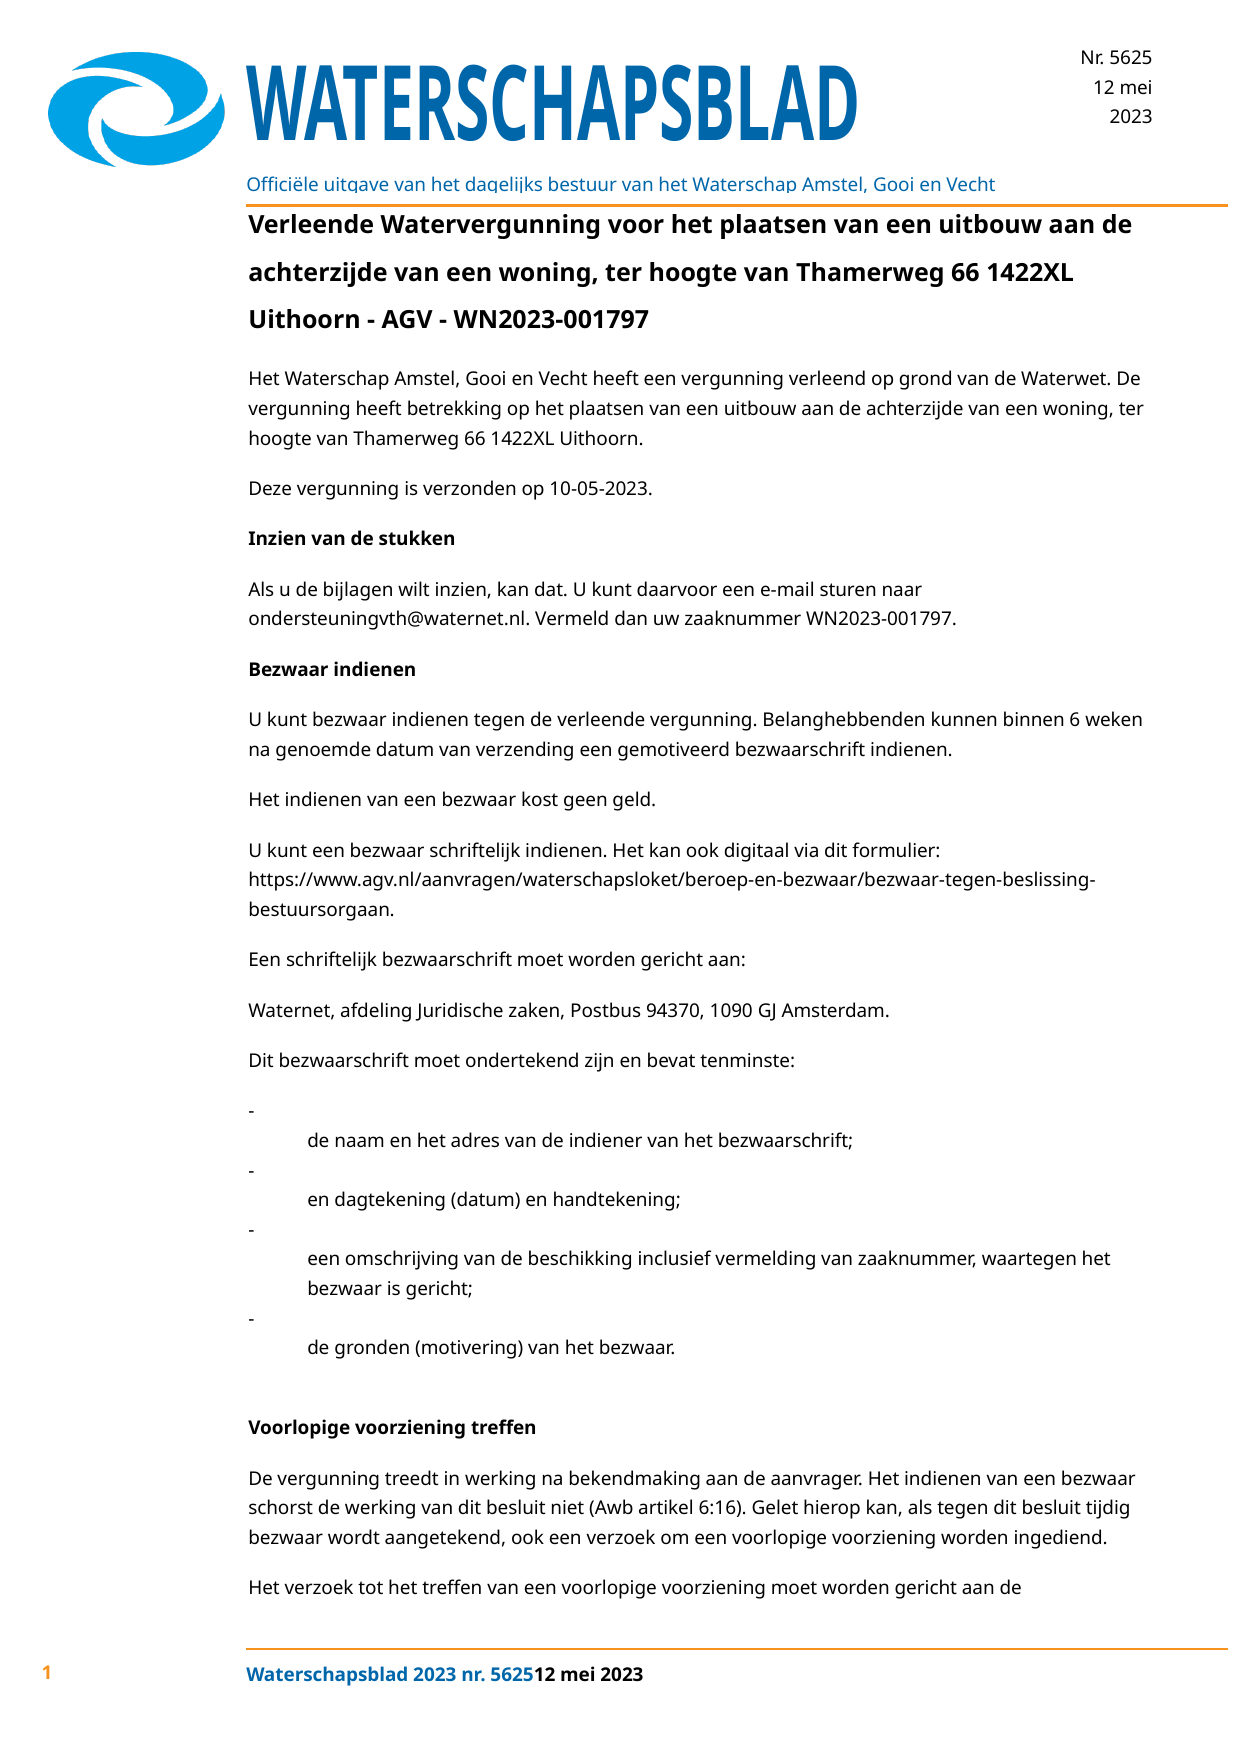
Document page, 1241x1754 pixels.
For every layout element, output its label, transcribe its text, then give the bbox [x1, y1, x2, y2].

text Voorlopige voorziening treffen [248, 1414, 1152, 1440]
text U kunt bezwaar indienen tegen de verleende vergunning. Belanghebbenden kunnen binnen 6 weken na genoemde datum van verzending een gemotiveerd bezwaarschrift indienen. [248, 706, 1152, 762]
text U kunt een bezwaar schriftelijk indienen. Het kan ook digitaal via dit formulier: https://www.agv.nl/aanvragen/waterschapsloket/beroep-en-bezwaar/bezwaar-tegen-beslissing-bestuursorgaan. [248, 837, 1152, 922]
text Verleende Watervergunning voor het plaatsen van een uitbouw aan de achterzijde van een woning, ter hoogte van Thamerweg 66 1422XL Uithoorn - AGV - WN2023-001797 [248, 207, 1152, 336]
picture [41, 47, 231, 172]
list de gronden (motivering) van het bezwaar. [248, 1334, 1152, 1360]
text De vergunning treedt in werking na bekendmaking aan de aanvrager. Het indienen van een bezwaar schorst de werking van dit besluit niet (Awb artikel 6:16). Gelet hierop kan, als tegen dit besluit tijdig bezwaar wordt aangetekend, ook een verzoek om een voorlopige voorziening worden ingediend. [248, 1465, 1152, 1549]
text Een schriftelijk bezwaarschrift moet worden gericht aan: [248, 946, 1152, 972]
text Waternet, afdeling Juridische zaken, Postbus 94370, 1090 GJ Amsterdam. [248, 997, 1152, 1022]
text Deze vergunning is verzonden op 10-05-2023. [248, 475, 1152, 501]
text Als u de bijlagen wilt inzien, kan dat. U kunt daarvoor een e-mail sturen naar ondersteuningvth@waternet.nl. Vermeld dan uw zaaknummer WN2023-001797. [248, 576, 1152, 631]
list de naam en het adres van de indiener van het bezwaarschrift; [248, 1127, 1152, 1153]
text Het verzoek tot het treffen van een voorlopige voorziening moet worden gericht aan de [248, 1574, 1152, 1600]
text Bezwaar indienen [248, 656, 1152, 682]
text Inzien van de stukken [248, 526, 1152, 551]
text Het Waterschap Amstel, Gooi en Vecht heeft een vergunning verleend op grond van de Waterwet. De vergunning heeft betrekking op het plaatsen van een uitbouw aan de achterzijde van een woning, ter hoogte van Thamerweg 66 1422XL Uithoorn. [248, 366, 1152, 450]
list een omschrijving van de beschikking inclusief vermelding van zaaknummer, waartegen het bezwaar is gericht; [248, 1246, 1152, 1301]
text Het indienen van een bezwaar kost geen geld. [248, 786, 1152, 812]
list en dagtekening (datum) en handtekening; [248, 1186, 1152, 1212]
text Dit bezwaarschrift moet ondertekend zijn en bevat tenminste: [248, 1047, 1152, 1073]
